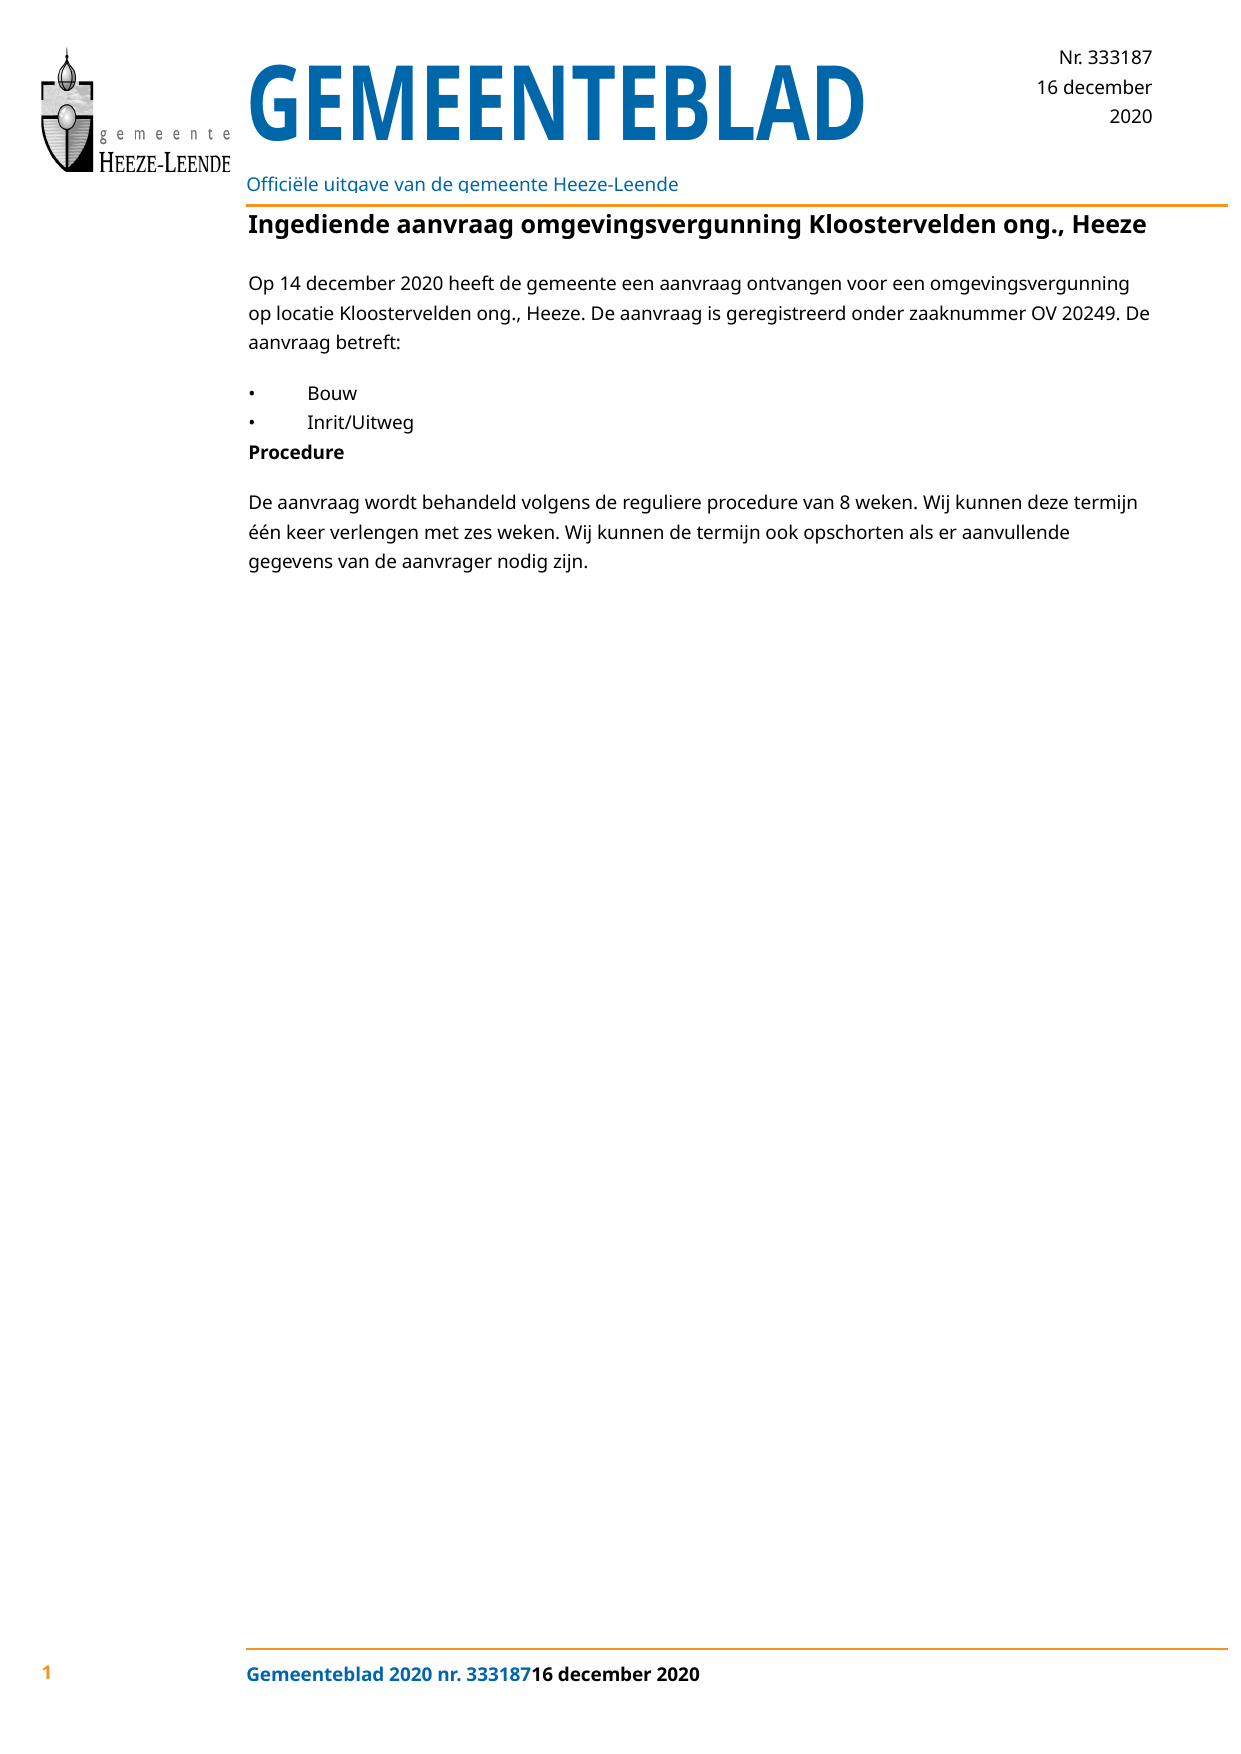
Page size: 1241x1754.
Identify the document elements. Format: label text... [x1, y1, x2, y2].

text Ingediende aanvraag omgevingsvergunning Kloostervelden ong., Heeze [248, 207, 1152, 241]
list Inrit/Uitweg [248, 409, 1152, 435]
text Op 14 december 2020 heeft de gemeente een aanvraag ontvangen voor een omgevingsvergunning op locatie Kloostervelden ong., Heeze. De aanvraag is geregistreerd onder zaaknummer OV 20249. De aanvraag betreft: [248, 270, 1152, 355]
text De aanvraag wordt behandeld volgens de reguliere procedure van 8 weken. Wij kunnen deze termijn één keer verlengen met zes weken. Wij kunnen de termijn ook opschorten als er aanvullende gegevens van de aanvrager nodig zijn. [248, 489, 1152, 574]
list Bouw [248, 380, 1152, 406]
text Procedure [248, 439, 1152, 465]
picture [41, 47, 231, 172]
